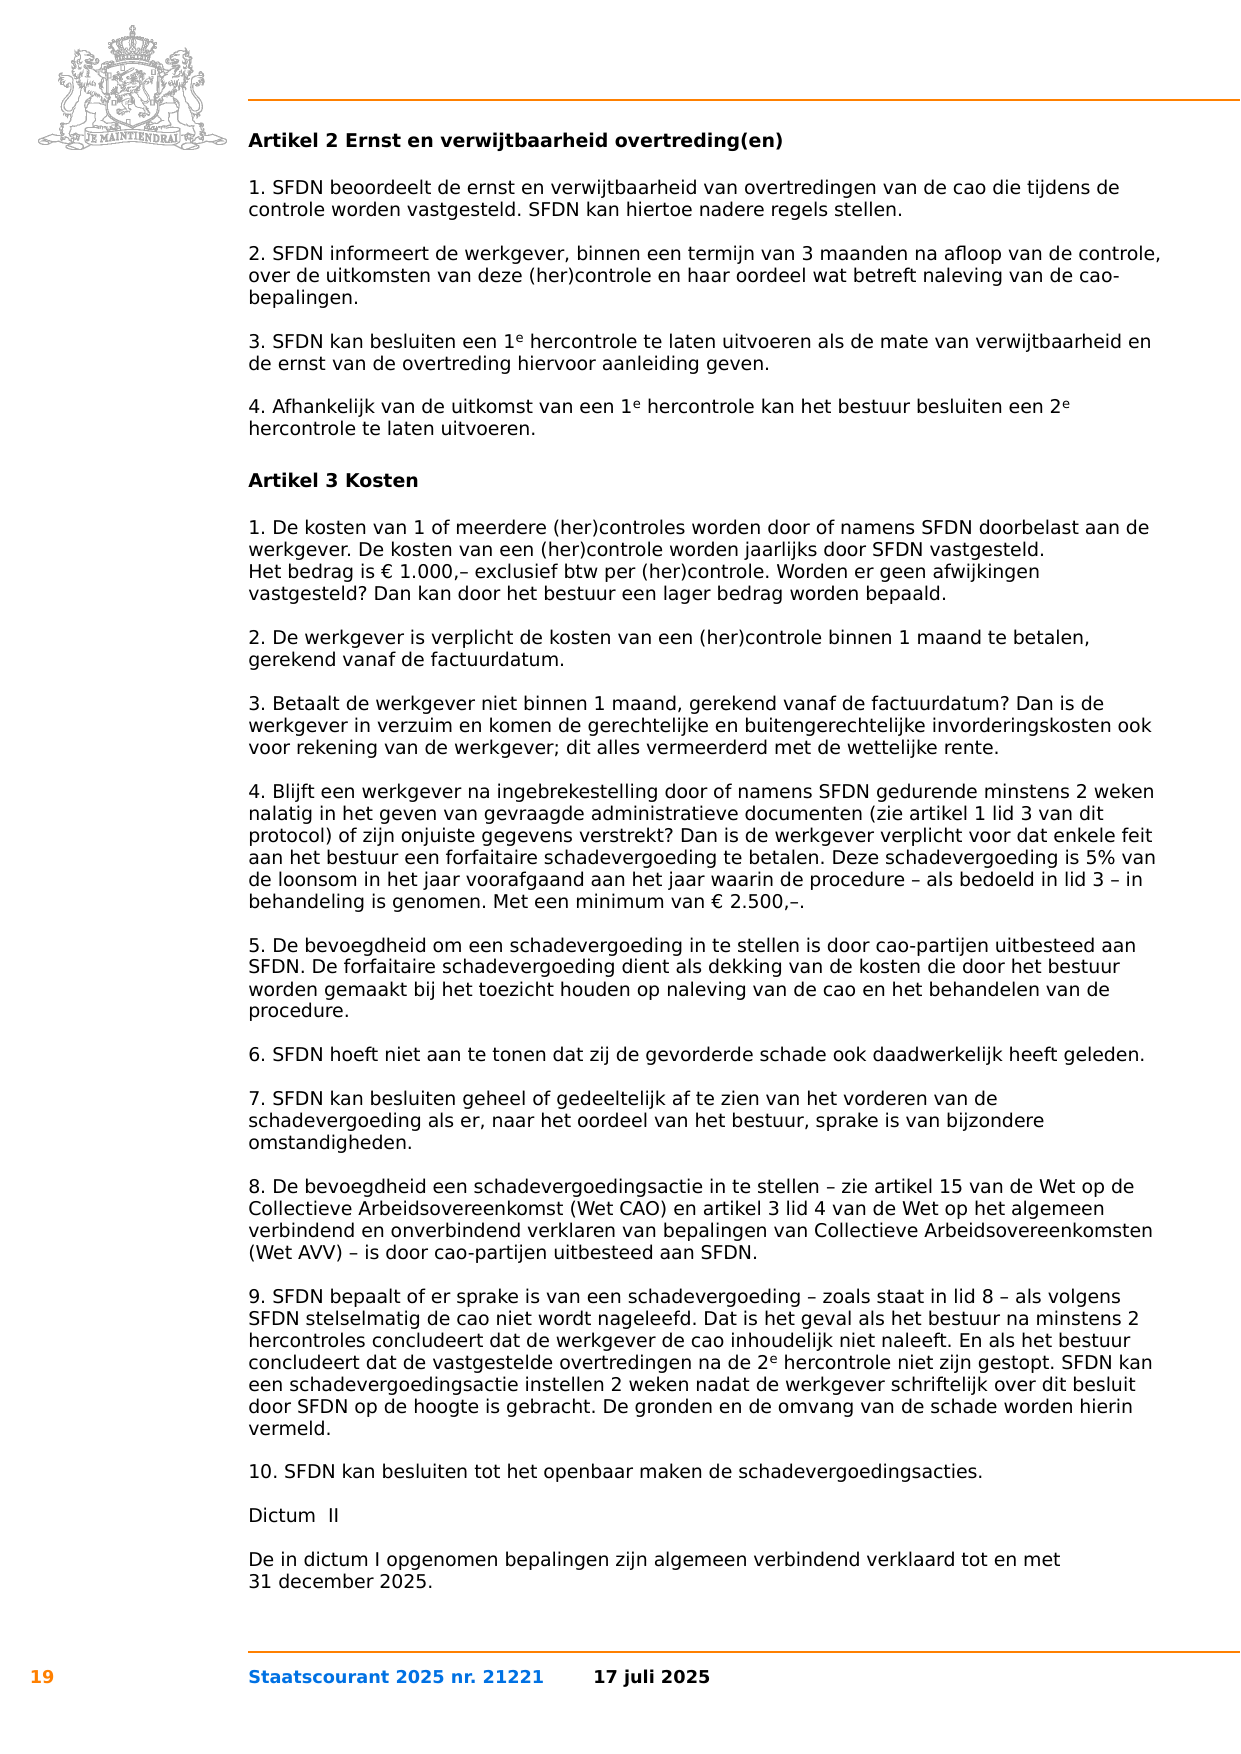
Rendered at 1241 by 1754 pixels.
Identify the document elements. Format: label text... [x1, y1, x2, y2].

text 10. SFDN kan besluiten tot het openbaar maken de schadevergoedingsacties. [248, 1461, 1163, 1483]
picture [38, 25, 227, 150]
text 3. Betaalt de werkgever niet binnen 1 maand, gerekend vanaf de factuurdatum? Dan is de werkgever in verzuim en komen de gerechtelijke en buitengerechtelijke invorderingskosten ook voor rekening van de werkgever; dit alles vermeerderd met de wettelijke rente. [248, 693, 1163, 759]
text 4. Afhankelijk van de uitkomst van een 1e hercontrole kan het bestuur besluiten een 2e hercontrole te laten uitvoeren. [248, 396, 1163, 440]
text Dictum II [248, 1505, 1163, 1527]
text Het bedrag is € 1.000,– exclusief btw per (her)controle. Worden er geen afwijkingen vastgesteld? Dan kan door het bestuur een lager bedrag worden bepaald. [248, 561, 1163, 605]
text 6. SFDN hoeft niet aan te tonen dat zij de gevorderde schade ook daadwerkelijk heeft geleden. [248, 1044, 1163, 1066]
text De in dictum I opgenomen bepalingen zijn algemeen verbindend verklaard tot en met 31 december 2025. [248, 1549, 1163, 1593]
text 9. SFDN bepaalt of er sprake is van een schadevergoeding – zoals staat in lid 8 – als volgens SFDN stelselmatig de cao niet wordt nageleefd. Dat is het geval als het bestuur na minstens 2 hercontroles concludeert dat de werkgever de cao inhoudelijk niet naleeft. En als het bestuur concludeert dat de vastgestelde overtredingen na de 2e hercontrole niet zijn gestopt. SFDN kan een schadevergoedingsactie instellen 2 weken nadat de werkgever schriftelijk over dit besluit door SFDN op de hoogte is gebracht. De gronden en de omvang van de schade worden hierin vermeld. [248, 1286, 1163, 1439]
subtitle Artikel 2 Ernst en verwijtbaarheid overtreding(en) [248, 130, 1163, 152]
text 5. De bevoegdheid om een schadevergoeding in te stellen is door cao-partijen uitbesteed aan SFDN. De forfaitaire schadevergoeding dient als dekking van de kosten die door het bestuur worden gemaakt bij het toezicht houden op naleving van de cao en het behandelen van de procedure. [248, 934, 1163, 1022]
text 1. De kosten van 1 of meerdere (her)controles worden door of namens SFDN doorbelast aan de werkgever. De kosten van een (her)controle worden jaarlijks door SFDN vastgesteld. [248, 517, 1163, 561]
text 4. Blijft een werkgever na ingebrekestelling door of namens SFDN gedurende minstens 2 weken nalatig in het geven van gevraagde administratieve documenten (zie artikel 1 lid 3 van dit protocol) of zijn onjuiste gegevens verstrekt? Dan is de werkgever verplicht voor dat enkele feit aan het bestuur een forfaitaire schadevergoeding te betalen. Deze schadevergoeding is 5% van de loonsom in het jaar voorafgaand aan het jaar waarin de procedure – als bedoeld in lid 3 – in behandeling is genomen. Met een minimum van € 2.500,–. [248, 781, 1163, 913]
text 1. SFDN beoordeelt de ernst en verwijtbaarheid van overtredingen van de cao die tijdens de controle worden vastgesteld. SFDN kan hiertoe nadere regels stellen. [248, 177, 1163, 221]
text 7. SFDN kan besluiten geheel of gedeeltelijk af te zien van het vorderen van de schadevergoeding als er, naar het oordeel van het bestuur, sprake is van bijzondere omstandigheden. [248, 1088, 1163, 1154]
text 2. De werkgever is verplicht de kosten van een (her)controle binnen 1 maand te betalen, gerekend vanaf de factuurdatum. [248, 627, 1163, 671]
text 2. SFDN informeert de werkgever, binnen een termijn van 3 maanden na afloop van de controle, over de uitkomsten van deze (her)controle en haar oordeel wat betreft naleving van de cao-bepalingen. [248, 243, 1163, 309]
subtitle Artikel 3 Kosten [248, 470, 1163, 492]
text 3. SFDN kan besluiten een 1e hercontrole te laten uitvoeren als de mate van verwijtbaarheid en de ernst van de overtreding hiervoor aanleiding geven. [248, 331, 1163, 374]
text 8. De bevoegdheid een schadevergoedingsactie in te stellen – zie artikel 15 van de Wet op de Collectieve Arbeidsovereenkomst (Wet CAO) en artikel 3 lid 4 van de Wet op het algemeen verbindend en onverbindend verklaren van bepalingen van Collectieve Arbeidsovereenkomsten (Wet AVV) – is door cao-partijen uitbesteed aan SFDN. [248, 1176, 1163, 1264]
